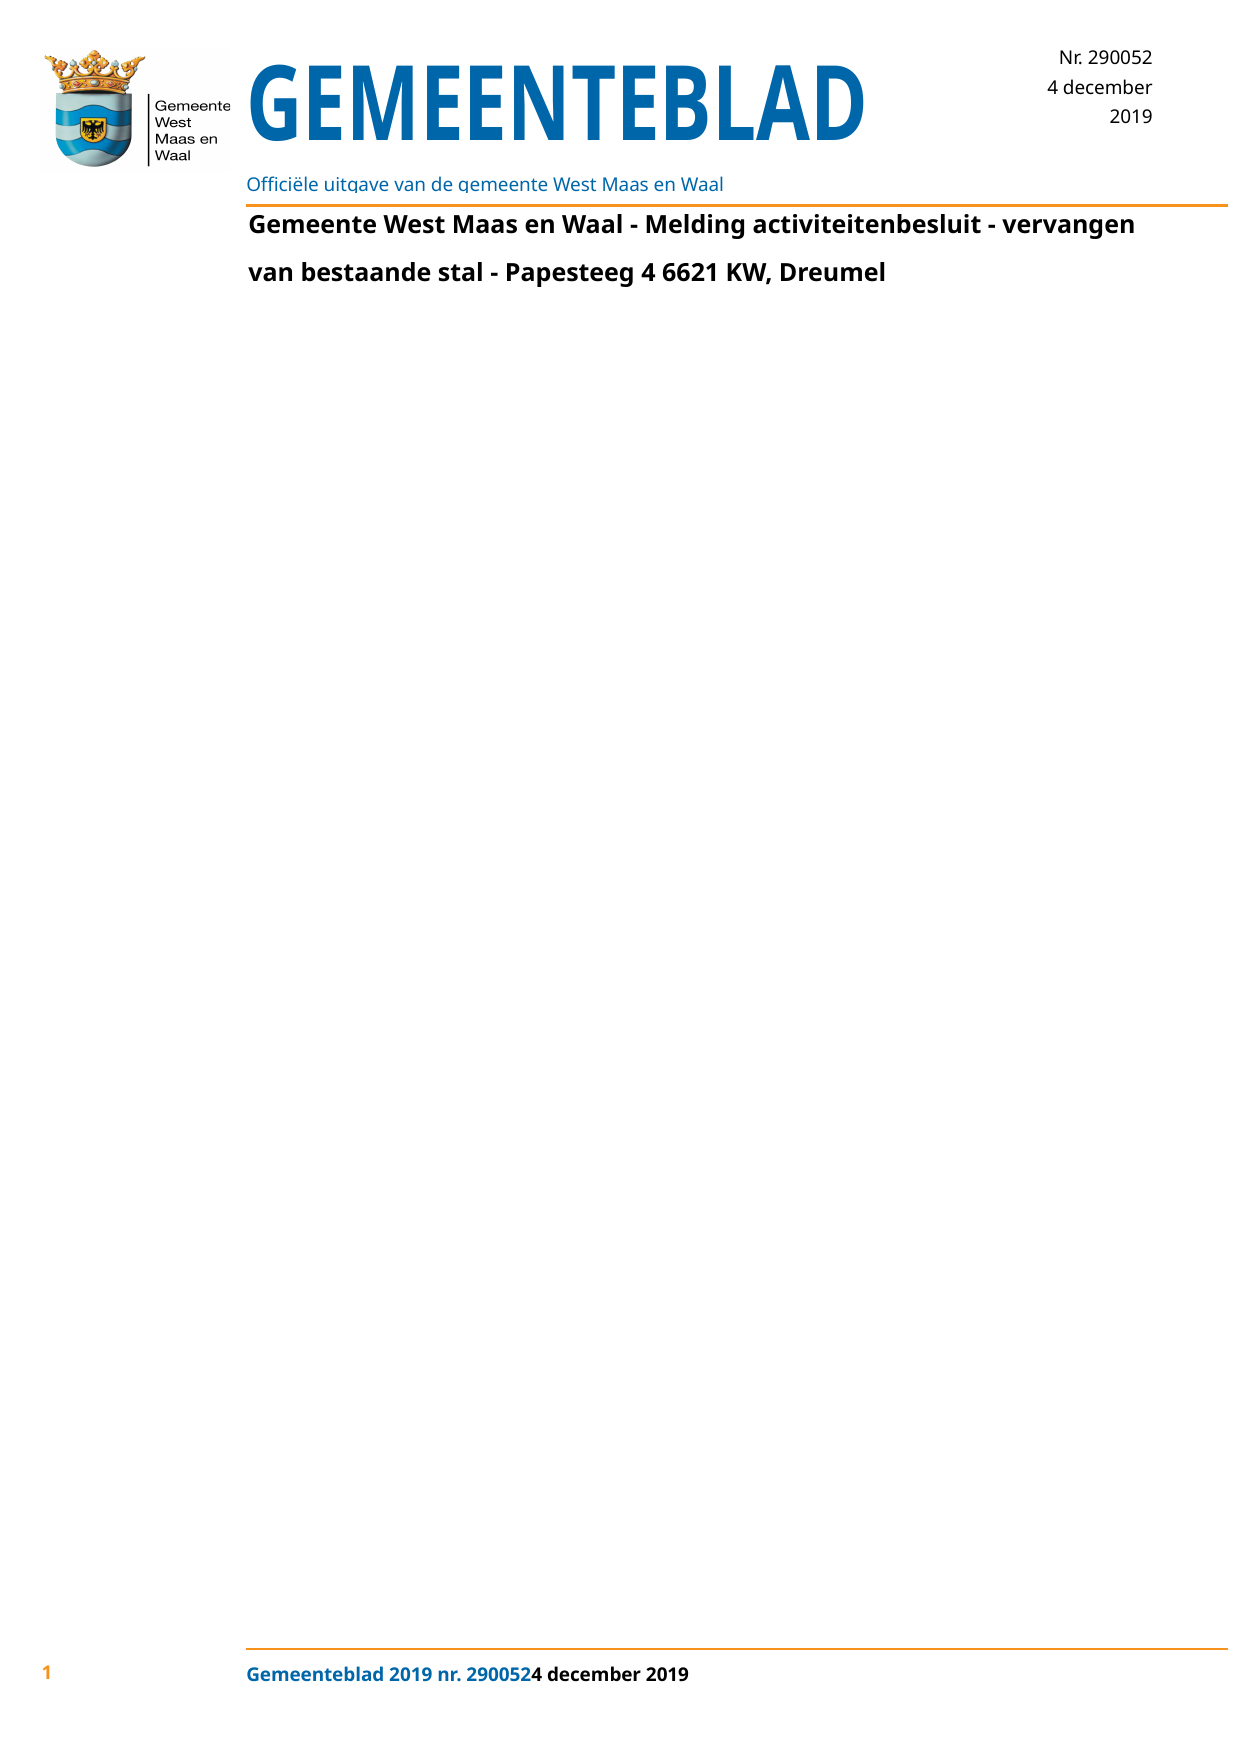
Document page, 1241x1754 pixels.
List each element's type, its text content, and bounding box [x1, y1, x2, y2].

picture [41, 47, 231, 172]
text Gemeente West Maas en Waal - Melding activiteitenbesluit - vervangen van bestaande stal - Papesteeg 4 6621 KW, Dreumel [248, 207, 1152, 288]
